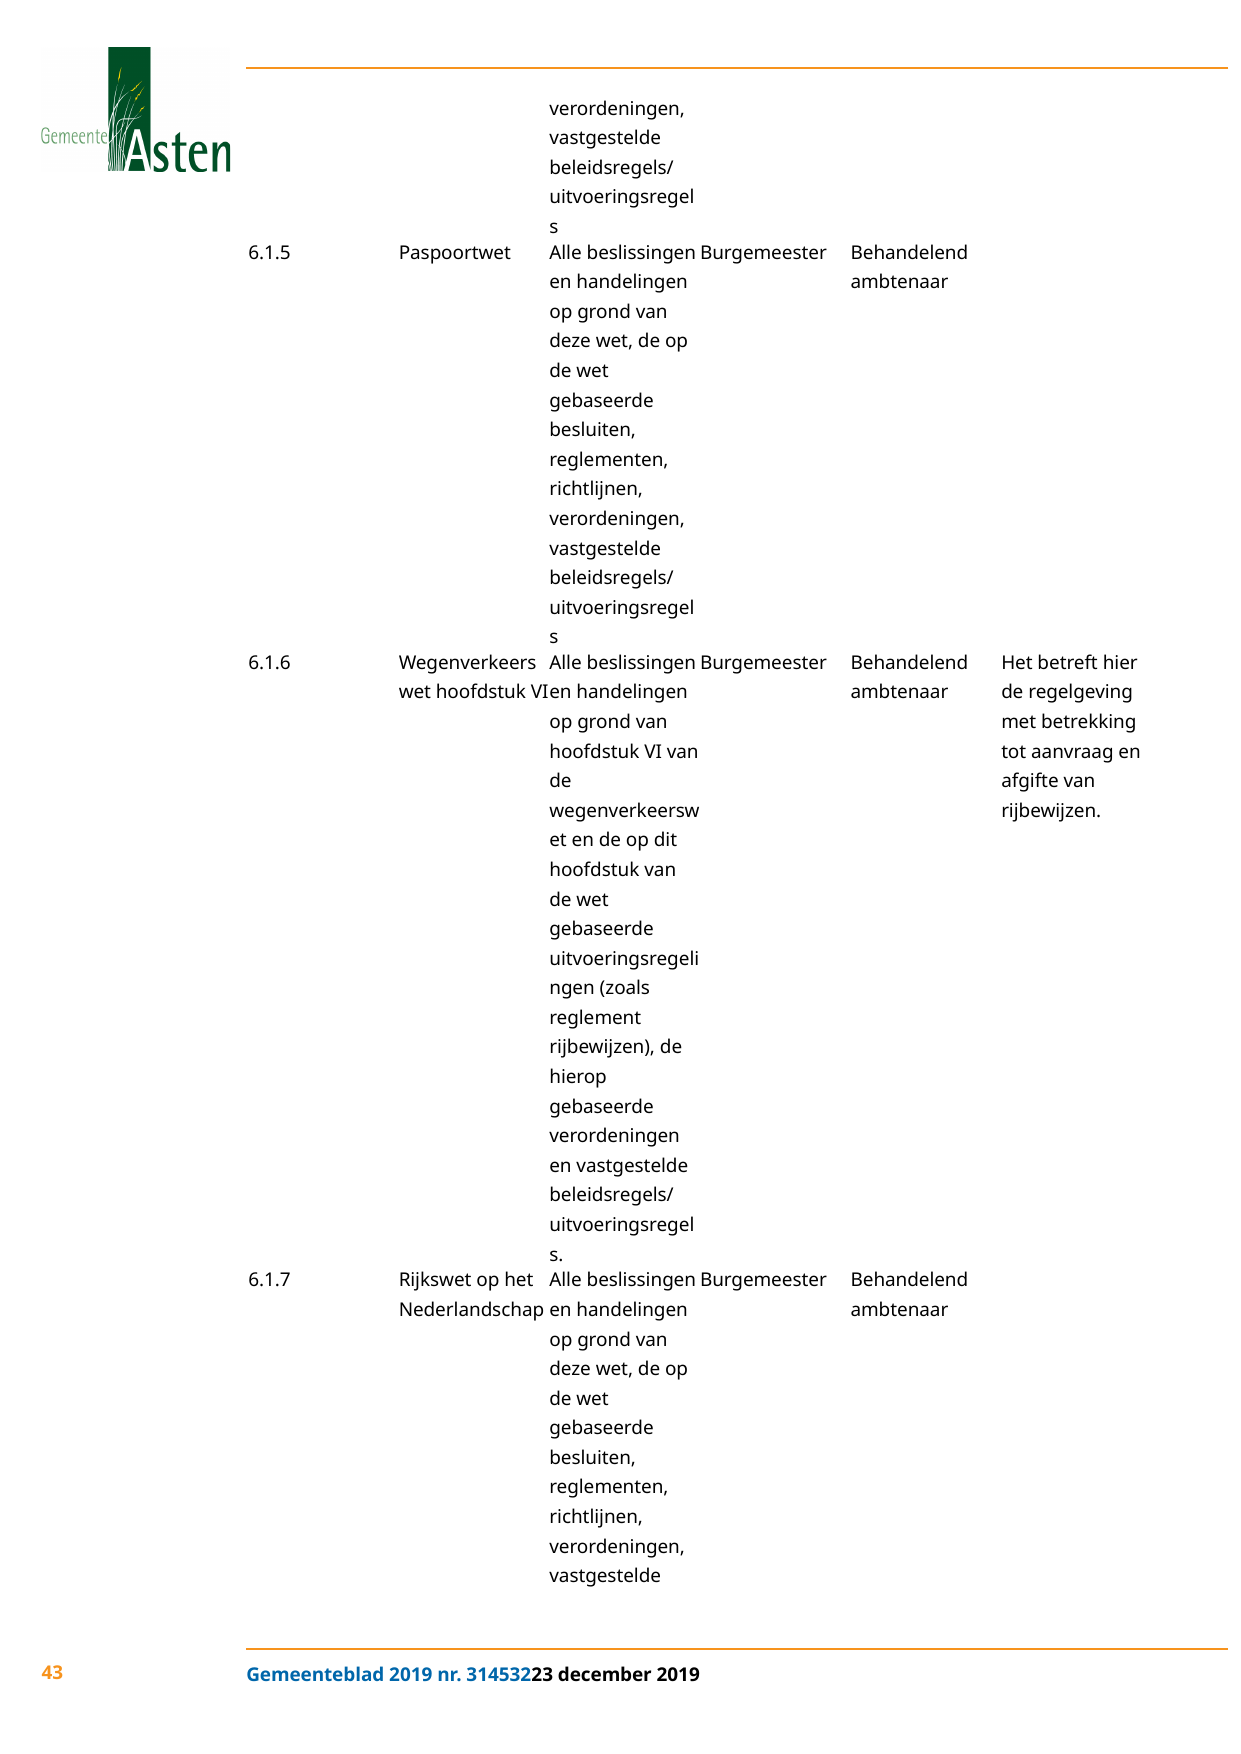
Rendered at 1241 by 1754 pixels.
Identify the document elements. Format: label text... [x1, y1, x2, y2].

table_cell Alle beslissingen en handelingen op grond van deze wet, de op de wet gebaseerde besluiten, reglementen, richtlijnen, verordeningen, vastgestelde beleidsregels/ uitvoeringsregels [549, 239, 700, 649]
table_cell [248, 95, 398, 239]
table_cell [850, 95, 1001, 239]
table_cell Rijkswet op het Nederlandschap [399, 1267, 549, 1588]
table_cell verordeningen, vastgestelde beleidsregels/ uitvoeringsregels [549, 95, 700, 239]
table_cell [1001, 95, 1152, 239]
table_cell Behandelend ambtenaar [850, 649, 1001, 1267]
table_cell Burgemeester [700, 649, 850, 1267]
table_cell Alle beslissingen en handelingen op grond van deze wet, de op de wet gebaseerde besluiten, reglementen, richtlijnen, verordeningen, vastgestelde [549, 1267, 700, 1588]
table_cell [1001, 239, 1152, 649]
table_cell Behandelend ambtenaar [850, 239, 1001, 649]
table_cell Burgemeester [700, 1267, 850, 1588]
table_cell 6.1.6 [248, 649, 398, 1267]
picture [41, 47, 231, 172]
table_cell [700, 95, 850, 239]
table_cell Het betreft hier de regelgeving met betrekking tot aanvraag en afgifte van rijbewijzen. [1001, 649, 1152, 1267]
table_cell Alle beslissingen en handelingen op grond van hoofdstuk VI van de wegenverkeerswet en de op dit hoofdstuk van de wet gebaseerde uitvoeringsregelingen (zoals reglement rijbewijzen), de hierop gebaseerde verordeningen en vastgestelde beleidsregels/ uitvoeringsregels. [549, 649, 700, 1267]
table_cell Burgemeester [700, 239, 850, 649]
table_cell Wegenverkeerswet hoofdstuk VI [399, 649, 549, 1267]
table_cell [1001, 1267, 1152, 1588]
table_cell [399, 95, 549, 239]
table_cell Behandelend ambtenaar [850, 1267, 1001, 1588]
table_cell 6.1.5 [248, 239, 398, 649]
table_cell 6.1.7 [248, 1267, 398, 1588]
table_cell Paspoortwet [399, 239, 549, 649]
